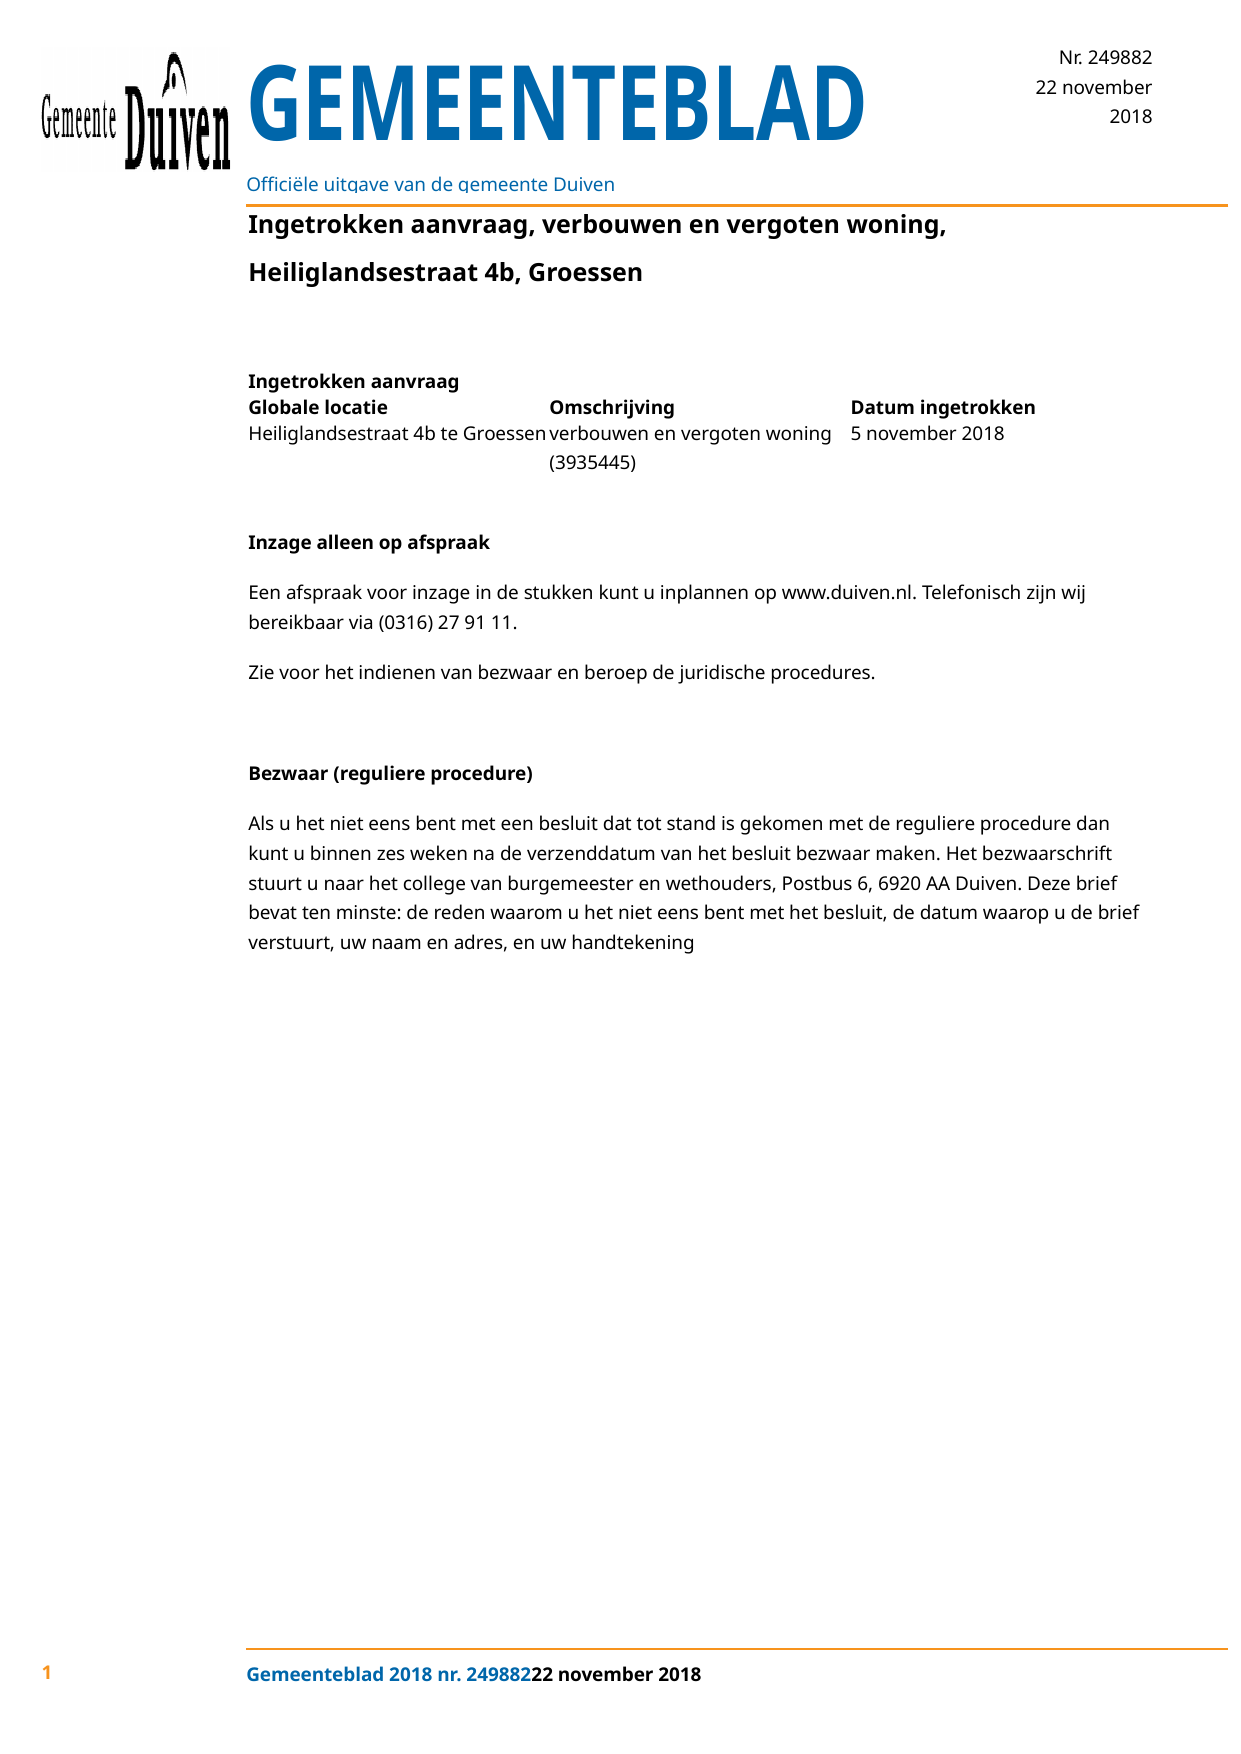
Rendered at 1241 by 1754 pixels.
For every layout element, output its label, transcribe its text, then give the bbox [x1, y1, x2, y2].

text Zie voor het indienen van bezwaar en beroep de juridische procedures. [248, 659, 1152, 685]
table_cell Globale locatie [248, 394, 549, 420]
table_cell Datum ingetrokken [850, 394, 1152, 420]
table_header Ingetrokken aanvraag [248, 369, 549, 394]
picture [41, 47, 231, 172]
text Ingetrokken aanvraag, verbouwen en vergoten woning, Heiliglandsestraat 4b, Groessen [248, 207, 1152, 288]
text Als u het niet eens bent met een besluit dat tot stand is gekomen met de reguliere procedure dan kunt u binnen zes weken na de verzenddatum van het besluit bezwaar maken. Het bezwaarschrift stuurt u naar het college van burgemeester en wethouders, Postbus 6, 6920 AA Duiven. Deze brief bevat ten minste: de reden waarom u het niet eens bent met het besluit, de datum waarop u de brief verstuurt, uw naam en adres, en uw handtekening [248, 811, 1152, 954]
text Bezwaar (reguliere procedure) [248, 760, 1152, 786]
table_cell verbouwen en vergoten woning (3935445) [549, 420, 850, 475]
table_cell 5 november 2018 [850, 420, 1152, 475]
text Een afspraak voor inzage in de stukken kunt u inplannen op www.duiven.nl. Telefonisch zijn wij bereikbaar via (0316) 27 91 11. [248, 579, 1152, 634]
text Inzage alleen op afspraak [248, 529, 1152, 554]
table_cell Omschrijving [549, 394, 850, 420]
table_cell Heiliglandsestraat 4b te Groessen [248, 420, 549, 475]
